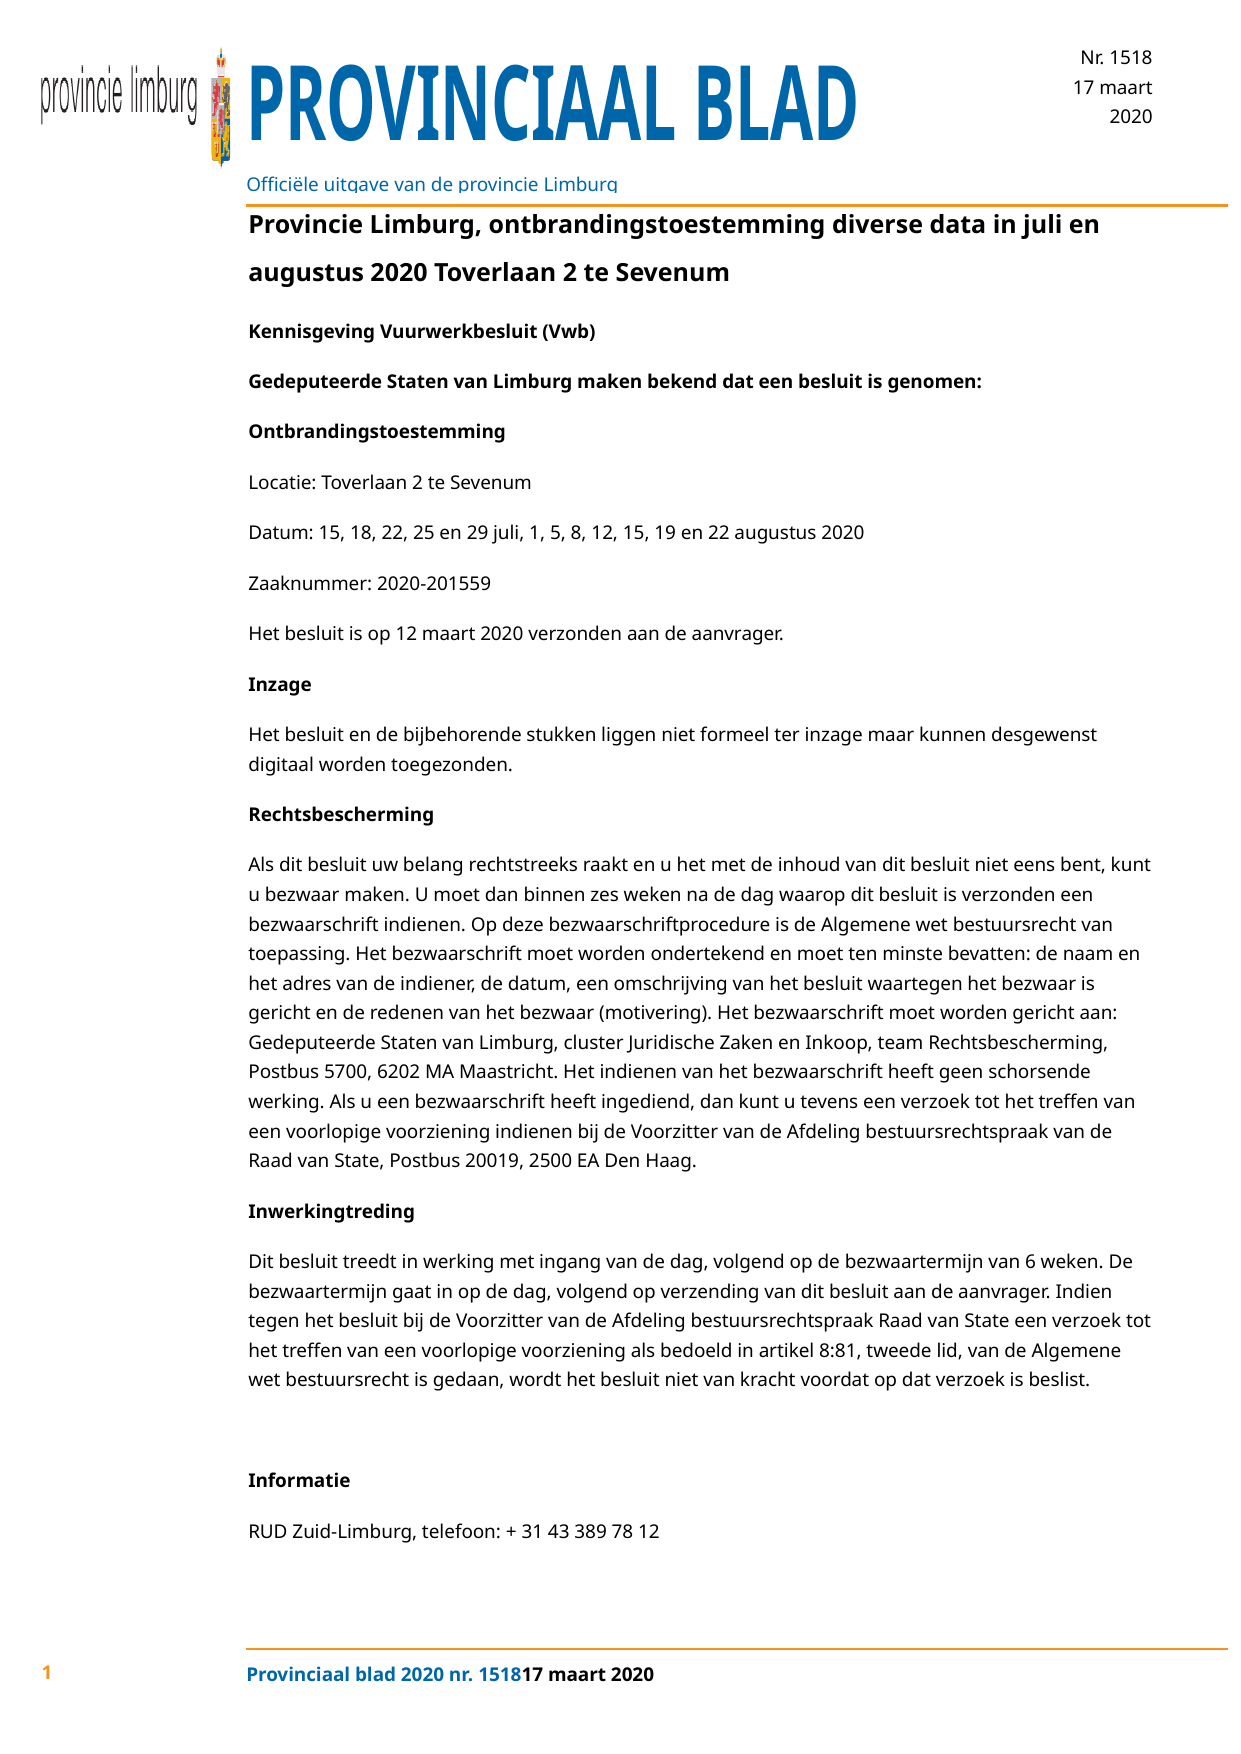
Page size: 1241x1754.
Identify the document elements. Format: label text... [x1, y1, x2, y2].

text Kennisgeving Vuurwerkbesluit (Vwb) [248, 318, 1152, 344]
text Informatie [248, 1467, 1152, 1493]
text Als dit besluit uw belang rechtstreeks raakt en u het met de inhoud van dit besluit niet eens bent, kunt u bezwaar maken. U moet dan binnen zes weken na de dag waarop dit besluit is verzonden een bezwaarschrift indienen. Op deze bezwaarschriftprocedure is de Algemene wet bestuursrecht van toepassing. Het bezwaarschrift moet worden ondertekend en moet ten minste bevatten: de naam en het adres van de indiener, de datum, een omschrijving van het besluit waartegen het bezwaar is gericht en de redenen van het bezwaar (motivering). Het bezwaarschrift moet worden gericht aan: Gedeputeerde Staten van Limburg, cluster Juridische Zaken en Inkoop, team Rechtsbescherming, Postbus 5700, 6202 MA Maastricht. Het indienen van het bezwaarschrift heeft geen schorsende werking. Als u een bezwaarschrift heeft ingediend, dan kunt u tevens een verzoek tot het treffen van een voorlopige voorziening indienen bij de Voorzitter van de Afdeling bestuursrechtspraak van de Raad van State, Postbus 20019, 2500 EA Den Haag. [248, 852, 1152, 1173]
text Het besluit is op 12 maart 2020 verzonden aan de aanvrager. [248, 620, 1152, 646]
text Inzage [248, 671, 1152, 697]
text Rechtsbescherming [248, 801, 1152, 827]
text Gedeputeerde Staten van Limburg maken bekend dat een besluit is genomen: [248, 368, 1152, 394]
text Datum: 15, 18, 22, 25 en 29 juli, 1, 5, 8, 12, 15, 19 en 22 augustus 2020 [248, 519, 1152, 545]
text Zaaknummer: 2020-201559 [248, 570, 1152, 596]
text Locatie: Toverlaan 2 te Sevenum [248, 469, 1152, 495]
text RUD Zuid-Limburg, telefoon: + 31 43 389 78 12 [248, 1518, 1152, 1544]
picture [41, 47, 231, 172]
text Provincie Limburg, ontbrandingstoestemming diverse data in juli en augustus 2020 Toverlaan 2 te Sevenum [248, 207, 1152, 288]
text Het besluit en de bijbehorende stukken liggen niet formeel ter inzage maar kunnen desgewenst digitaal worden toegezonden. [248, 721, 1152, 777]
text Ontbrandingstoestemming [248, 419, 1152, 444]
text Dit besluit treedt in werking met ingang van de dag, volgend op de bezwaartermijn van 6 weken. De bezwaartermijn gaat in op de dag, volgend op verzending van dit besluit aan de aanvrager. Indien tegen het besluit bij de Voorzitter van de Afdeling bestuursrechtspraak Raad van State een verzoek tot het treffen van een voorlopige voorziening als bedoeld in artikel 8:81, tweede lid, van de Algemene wet bestuursrecht is gedaan, wordt het besluit niet van kracht voordat op dat verzoek is beslist. [248, 1248, 1152, 1392]
text Inwerkingtreding [248, 1198, 1152, 1224]
